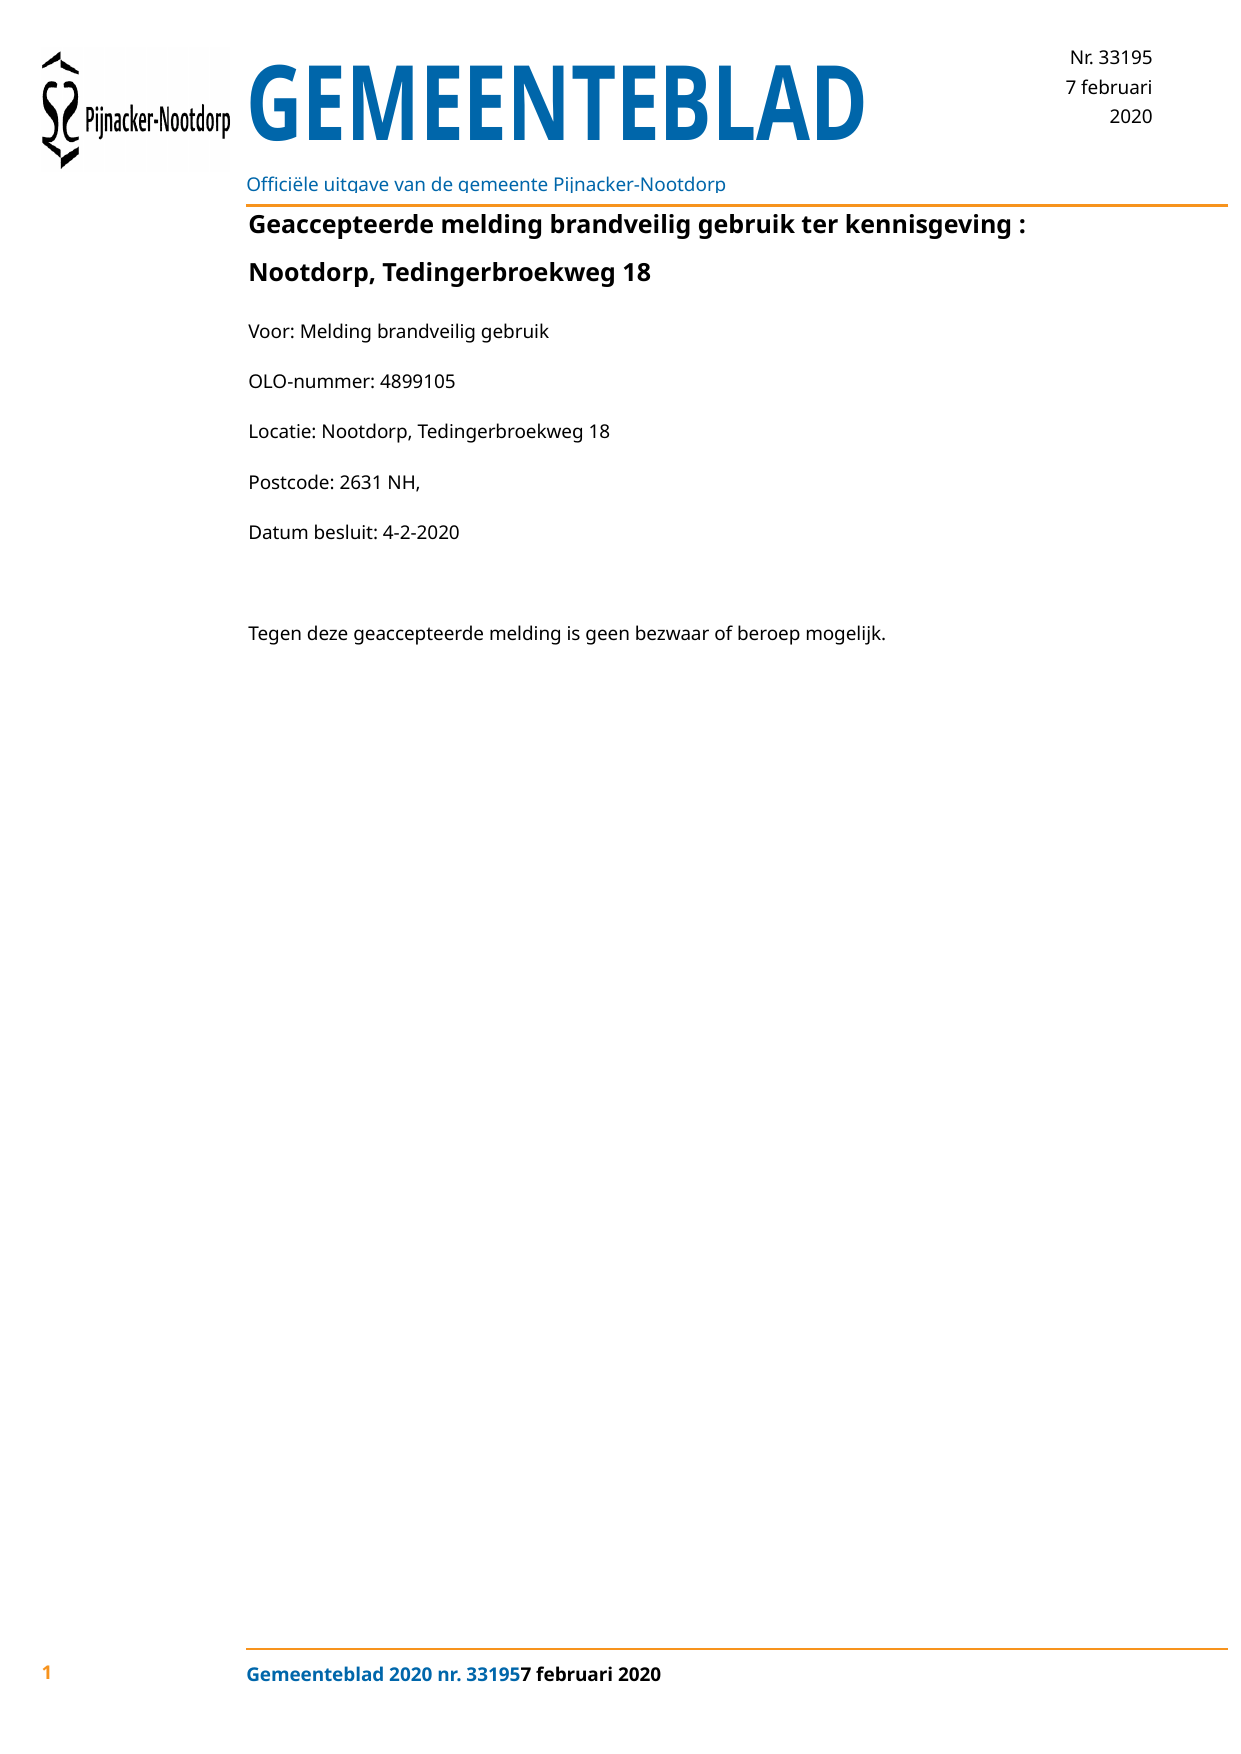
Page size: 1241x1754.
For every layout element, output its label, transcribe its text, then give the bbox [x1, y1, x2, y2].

text Voor: Melding brandveilig gebruik [248, 318, 1152, 344]
text Locatie: Nootdorp, Tedingerbroekweg 18 [248, 419, 1152, 444]
text Postcode: 2631 NH, [248, 469, 1152, 495]
text Geaccepteerde melding brandveilig gebruik ter kennisgeving : Nootdorp, Tedingerbroekweg 18 [248, 207, 1152, 288]
text OLO-nummer: 4899105 [248, 368, 1152, 394]
picture [41, 47, 231, 172]
text Datum besluit: 4-2-2020 [248, 519, 1152, 545]
text Tegen deze geaccepteerde melding is geen bezwaar of beroep mogelijk. [248, 620, 1152, 646]
